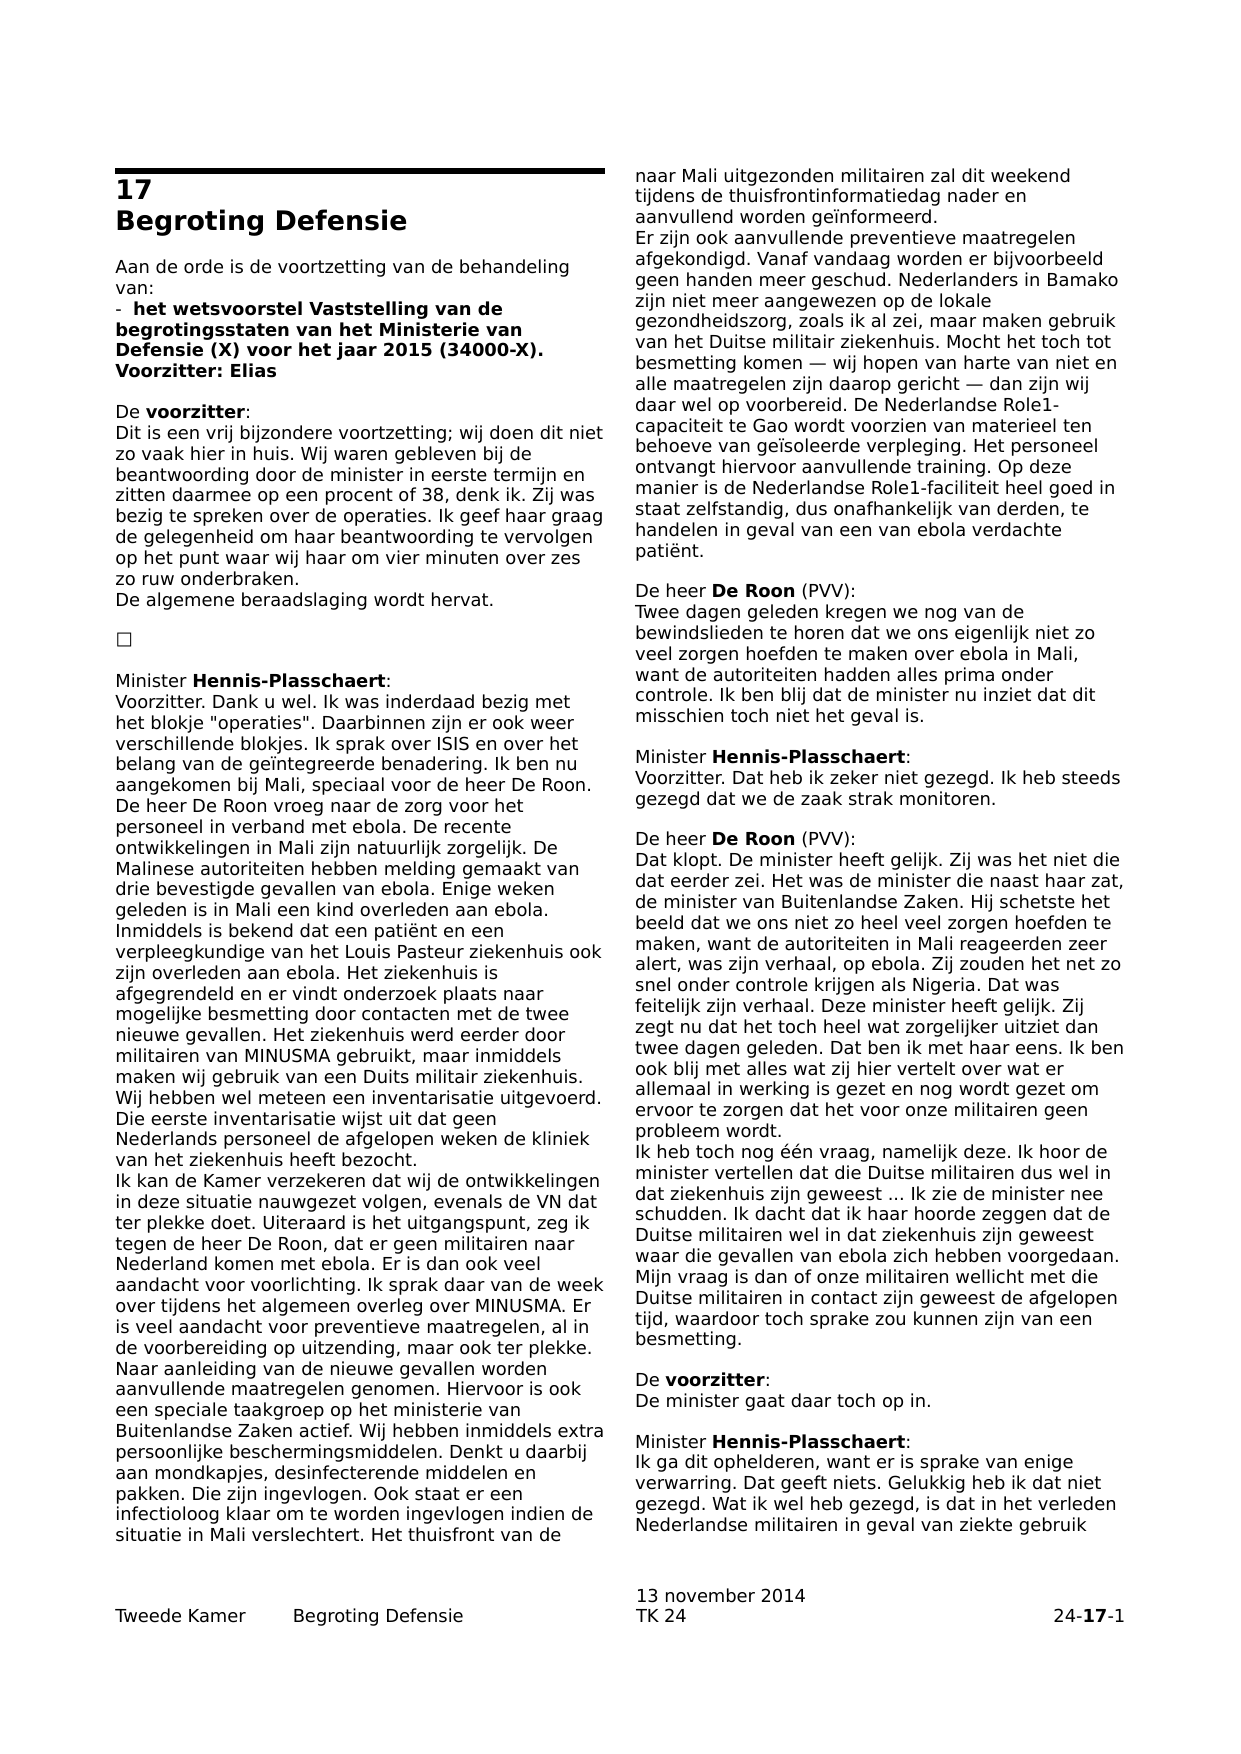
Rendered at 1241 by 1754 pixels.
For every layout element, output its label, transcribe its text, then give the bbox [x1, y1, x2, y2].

text Dit is een vrij bijzondere voortzetting; wij doen dit niet zo vaak hier in huis. Wij waren gebleven bij de beantwoording door de minister in eerste termijn en zitten daarmee op een procent of 38, denk ik. Zij was bezig te spreken over de operaties. Ik geef haar graag de gelegenheid om haar beantwoording te vervolgen op het punt waar wij haar om vier minuten over zes zo ruw onderbraken. [115, 423, 605, 589]
text Twee dagen geleden kregen we nog van de bewindslieden te horen dat we ons eigenlijk niet zo veel zorgen hoefden te maken over ebola in Mali, want de autoriteiten hadden alles prima onder controle. Ik ben blij dat de minister nu inziet dat dit misschien toch niet het geval is. [635, 602, 1125, 727]
text ⬜ [115, 630, 605, 651]
text Minister Hennis-Plasschaert: [635, 1432, 1125, 1452]
text De voorzitter: [635, 1370, 1125, 1391]
text Minister Hennis-Plasschaert: [115, 671, 605, 692]
text Aan de orde is de voortzetting van de behandeling van: [115, 257, 605, 298]
text De minister gaat daar toch op in. [635, 1391, 1125, 1412]
text Voorzitter. Dank u wel. Ik was inderdaad bezig met het blokje "operaties". Daarbinnen zijn er ook weer verschillende blokjes. Ik sprak over ISIS en over het belang van de geïntegreerde benadering. Ik ben nu aangekomen bij Mali, speciaal voor de heer De Roon. De heer De Roon vroeg naar de zorg voor het personeel in verband met ebola. De recente ontwikkelingen in Mali zijn natuurlijk zorgelijk. De Malinese autoriteiten hebben melding gemaakt van drie bevestigde gevallen van ebola. Enige weken geleden is in Mali een kind overleden aan ebola. Inmiddels is bekend dat een patiënt en een verpleegkundige van het Louis Pasteur ziekenhuis ook zijn overleden aan ebola. Het ziekenhuis is afgegrendeld en er vindt onderzoek plaats naar mogelijke besmetting door contacten met de twee nieuwe gevallen. Het ziekenhuis werd eerder door militairen van MINUSMA gebruikt, maar inmiddels maken wij gebruik van een Duits militair ziekenhuis. Wij hebben wel meteen een inventarisatie uitgevoerd. Die eerste inventarisatie wijst uit dat geen Nederlands personeel de afgelopen weken de kliniek van het ziekenhuis heeft bezocht. [115, 692, 605, 1171]
list het wetsvoorstel Vaststelling van de begrotingsstaten van het Ministerie van Defensie (X) voor het jaar 2015 (34000-X). [115, 298, 605, 361]
text De voorzitter: [115, 402, 605, 423]
text Minister Hennis-Plasschaert: [635, 747, 1125, 768]
text Voorzitter. Dat heb ik zeker niet gezegd. Ik heb steeds gezegd dat we de zaak strak monitoren. [635, 768, 1125, 809]
text Voorzitter: Elias [115, 361, 605, 382]
text naar Mali uitgezonden militairen zal dit weekend tijdens de thuisfrontinformatiedag nader en aanvullend worden geïnformeerd. [635, 165, 1125, 228]
text Ik heb toch nog één vraag, namelijk deze. Ik hoor de minister vertellen dat die Duitse militairen dus wel in dat ziekenhuis zijn geweest ... Ik zie de minister nee schudden. Ik dacht dat ik haar hoorde zeggen dat de Duitse militairen wel in dat ziekenhuis zijn geweest waar die gevallen van ebola zich hebben voorgedaan. Mijn vraag is dan of onze militairen wellicht met die Duitse militairen in contact zijn geweest de afgelopen tijd, waardoor toch sprake zou kunnen zijn van een besmetting. [635, 1142, 1125, 1350]
text Dat klopt. De minister heeft gelijk. Zij was het niet die dat eerder zei. Het was de minister die naast haar zat, de minister van Buitenlandse Zaken. Hij schetste het beeld dat we ons niet zo heel veel zorgen hoefden te maken, want de autoriteiten in Mali reageerden zeer alert, was zijn verhaal, op ebola. Zij zouden het net zo snel onder controle krijgen als Nigeria. Dat was feitelijk zijn verhaal. Deze minister heeft gelijk. Zij zegt nu dat het toch heel wat zorgelijker uitziet dan twee dagen geleden. Dat ben ik met haar eens. Ik ben ook blij met alles wat zij hier vertelt over wat er allemaal in werking is gezet en nog wordt gezet om ervoor te zorgen dat het voor onze militairen geen probleem wordt. [635, 850, 1125, 1142]
text Ik kan de Kamer verzekeren dat wij de ontwikkelingen in deze situatie nauwgezet volgen, evenals de VN dat ter plekke doet. Uiteraard is het uitgangspunt, zeg ik tegen de heer De Roon, dat er geen militairen naar Nederland komen met ebola. Er is dan ook veel aandacht voor voorlichting. Ik sprak daar van de week over tijdens het algemeen overleg over MINUSMA. Er is veel aandacht voor preventieve maatregelen, al in de voorbereiding op uitzending, maar ook ter plekke. Naar aanleiding van de nieuwe gevallen worden aanvullende maatregelen genomen. Hiervoor is ook een speciale taakgroep op het ministerie van Buitenlandse Zaken actief. Wij hebben inmiddels extra persoonlijke beschermingsmiddelen. Denkt u daarbij aan mondkapjes, desinfecterende middelen en pakken. Die zijn ingevlogen. Ook staat er een infectioloog klaar om te worden ingevlogen indien de situatie in Mali verslechtert. Het thuisfront van de [115, 1171, 605, 1546]
text De algemene beraadslaging wordt hervat. [115, 589, 605, 610]
text De heer De Roon (PVV): [635, 581, 1125, 602]
text Er zijn ook aanvullende preventieve maatregelen afgekondigd. Vanaf vandaag worden er bijvoorbeeld geen handen meer geschud. Nederlanders in Bamako zijn niet meer aangewezen op de lokale gezondheidszorg, zoals ik al zei, maar maken gebruik van het Duitse militair ziekenhuis. Mocht het toch tot besmetting komen — wij hopen van harte van niet en alle maatregelen zijn daarop gericht — dan zijn wij daar wel op voorbereid. De Nederlandse Role1-capaciteit te Gao wordt voorzien van materieel ten behoeve van geïsoleerde verpleging. Het personeel ontvangt hiervoor aanvullende training. Op deze manier is de Nederlandse Role1-faciliteit heel goed in staat zelfstandig, dus onafhankelijk van derden, te handelen in geval van een van ebola verdachte patiënt. [635, 228, 1125, 561]
text Ik ga dit ophelderen, want er is sprake van enige verwarring. Dat geeft niets. Gelukkig heb ik dat niet gezegd. Wat ik wel heb gezegd, is dat in het verleden Nederlandse militairen in geval van ziekte gebruik [635, 1452, 1125, 1536]
title 17 Begroting Defensie [115, 174, 605, 237]
text De heer De Roon (PVV): [635, 829, 1125, 850]
